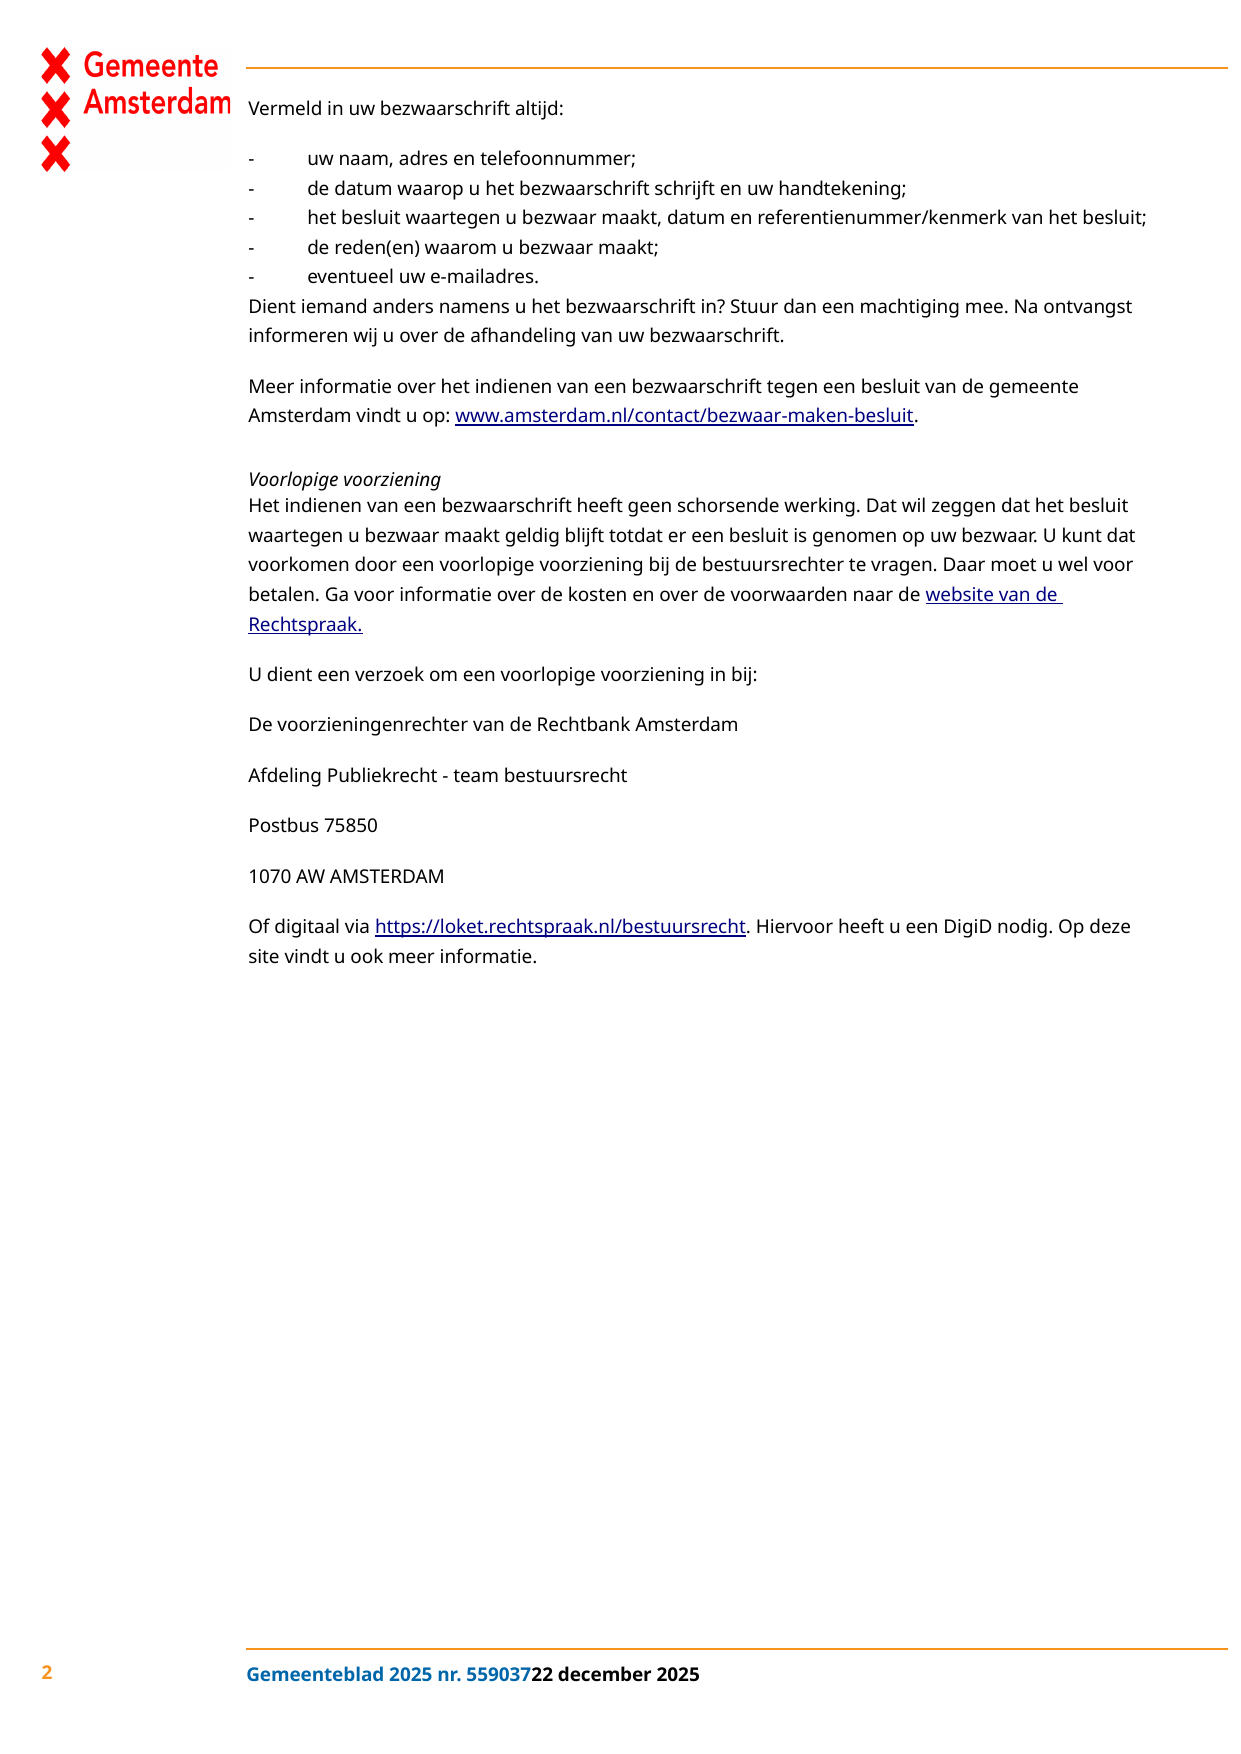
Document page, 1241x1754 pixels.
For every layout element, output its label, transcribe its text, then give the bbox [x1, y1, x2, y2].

list eventueel uw e-mailadres. [248, 263, 1152, 289]
list de reden(en) waarom u bezwaar maakt; [248, 234, 1152, 260]
text De voorzieningenrechter van de Rechtbank Amsterdam [248, 712, 1152, 737]
text 1070 AW AMSTERDAM [248, 863, 1152, 888]
list uw naam, adres en telefoonnummer; [248, 145, 1152, 171]
text Afdeling Publiekrecht - team bestuursrecht [248, 762, 1152, 788]
list het besluit waartegen u bezwaar maakt, datum en referentienummer/kenmerk van het besluit; [248, 204, 1152, 230]
text U dient een verzoek om een voorlopige voorziening in bij: [248, 661, 1152, 687]
text Dient iemand anders namens u het bezwaarschrift in? Stuur dan een machtiging mee. Na ontvangst informeren wij u over de afhandeling van uw bezwaarschrift. [248, 293, 1152, 348]
text Meer informatie over het indienen van een bezwaarschrift tegen een besluit van de gemeente Amsterdam vindt u op: www.amsterdam.nl/contact/bezwaar-maken-besluit. [248, 373, 1152, 428]
list de datum waarop u het bezwaarschrift schrijft en uw handtekening; [248, 175, 1152, 201]
text Het indienen van een bezwaarschrift heeft geen schorsende werking. Dat wil zeggen dat het besluit waartegen u bezwaar maakt geldig blijft totdat er een besluit is genomen op uw bezwaar. U kunt dat voorkomen door een voorlopige voorziening bij de bestuursrechter te vragen. Daar moet u wel voor betalen. Ga voor informatie over de kosten en over de voorwaarden naar de website van de Rechtspraak. [248, 492, 1152, 636]
picture [41, 47, 231, 172]
text Voorlopige voorziening [248, 467, 1152, 492]
text Of digitaal via https://loket.rechtspraak.nl/bestuursrecht. Hiervoor heeft u een DigiD nodig. Op deze site vindt u ook meer informatie. [248, 913, 1152, 968]
text Postbus 75850 [248, 812, 1152, 838]
text Vermeld in uw bezwaarschrift altijd: [248, 95, 1152, 121]
